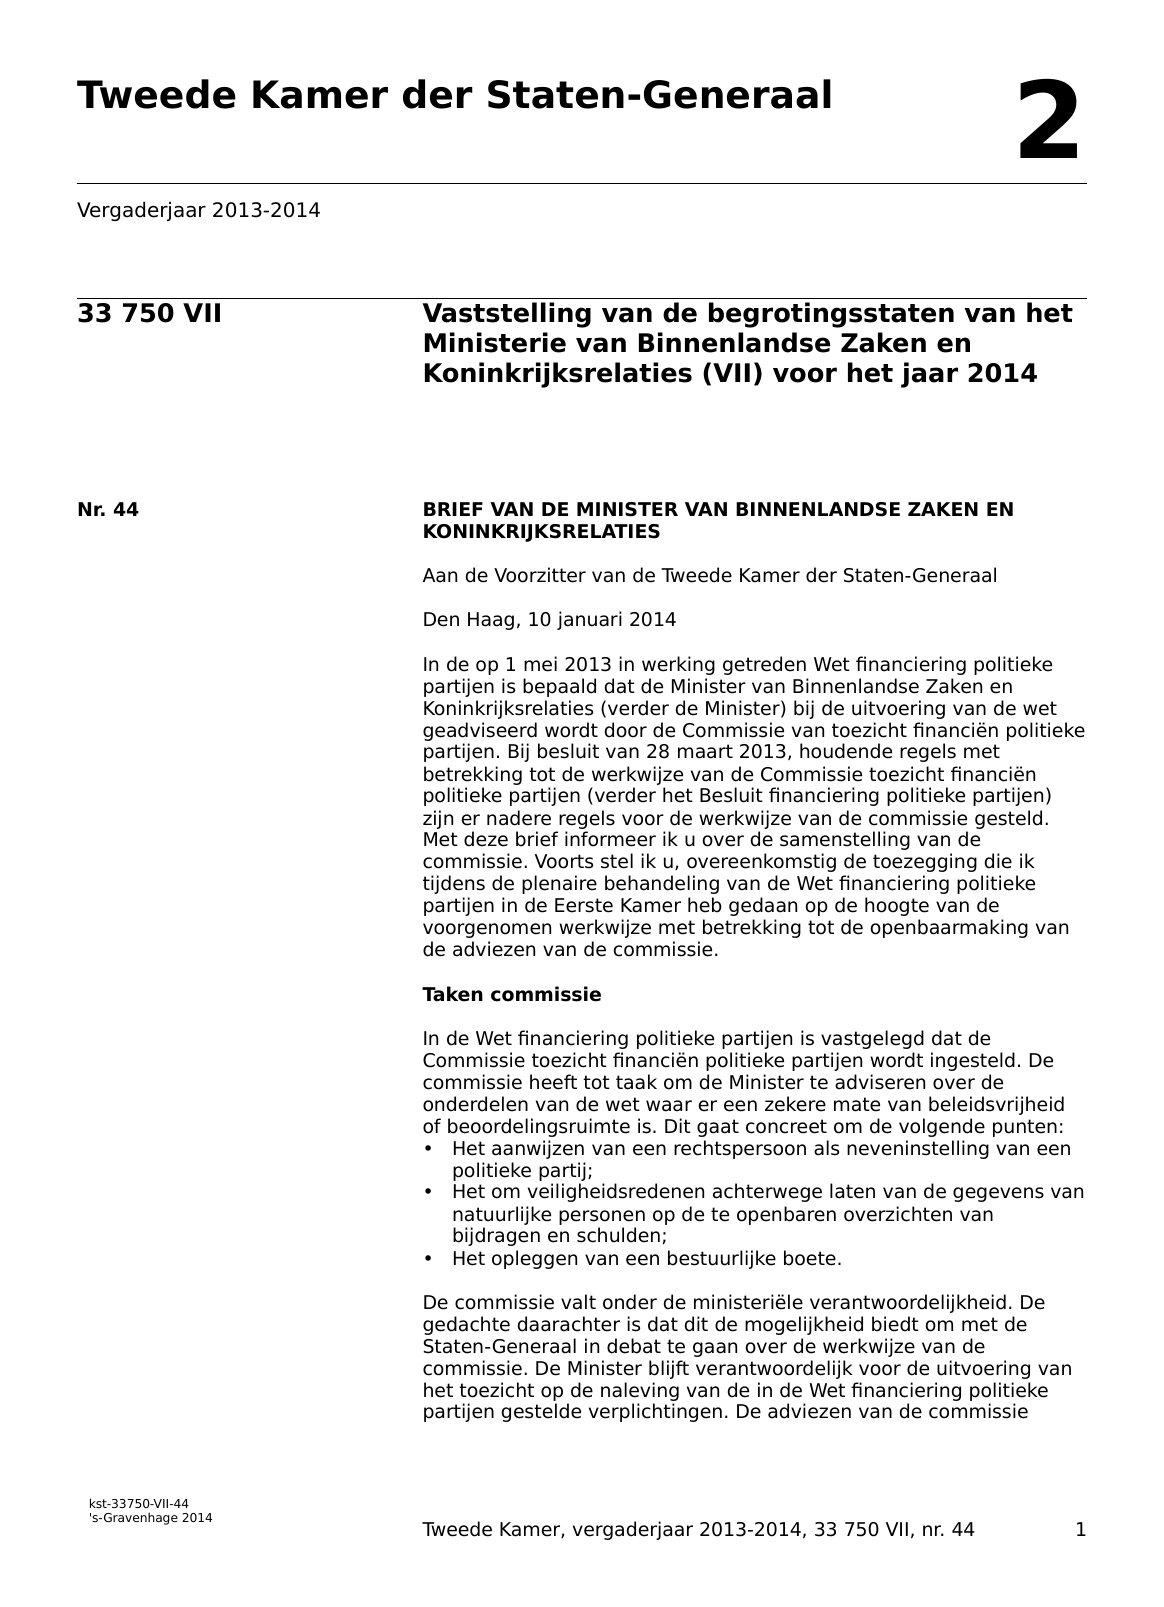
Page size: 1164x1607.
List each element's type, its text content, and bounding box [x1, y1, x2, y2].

text • Het om veiligheidsredenen achterwege laten van de gegevens van natuurlijke personen op de te openbaren overzichten van bijdragen en schulden; [422, 1181, 1087, 1247]
text • Het opleggen van een bestuurlijke boete. [422, 1247, 1087, 1269]
table_header 2 [886, 59, 1087, 183]
subtitle 33 750 VII Vaststelling van de begrotingsstaten van het Ministerie van Binnenlandse Zaken en Koninkrijksrelaties (VII) voor het jaar 2014 [77, 299, 1087, 388]
subtitle Nr. 44 BRIEF VAN DE MINISTER VAN BINNENLANDSE ZAKEN EN KONINKRIJKSRELATIES [77, 499, 1087, 543]
text De commissie valt onder de ministeriële verantwoordelijkheid. De gedachte daarachter is dat dit de mogelijkheid biedt om met de Staten-Generaal in debat te gaan over de werkwijze van de commissie. De Minister blijft verantwoordelijk voor de uitvoering van het toezicht op de naleving van de in de Wet financiering politieke partijen gestelde verplichtingen. De adviezen van de commissie [422, 1292, 1087, 1423]
text In de op 1 mei 2013 in werking getreden Wet financiering politieke partijen is bepaald dat de Minister van Binnenlandse Zaken en Koninkrijksrelaties (verder de Minister) bij de uitvoering van de wet geadviseerd wordt door de Commissie van toezicht financiën politieke partijen. Bij besluit van 28 maart 2013, houdende regels met betrekking tot de werkwijze van de Commissie toezicht financiën politieke partijen (verder het Besluit financiering politieke partijen) zijn er nadere regels voor de werkwijze van de commissie gesteld. Met deze brief informeer ik u over de samenstelling van de commissie. Voorts stel ik u, overeenkomstig de toezegging die ik tijdens de plenaire behandeling van de Wet financiering politieke partijen in de Eerste Kamer heb gedaan op de hoogte van de voorgenomen werkwijze met betrekking tot de openbaarmaking van de adviezen van de commissie. [422, 653, 1087, 961]
text 's-Gravenhage 2014 [88, 1511, 323, 1525]
text Den Haag, 10 januari 2014 [422, 609, 1087, 631]
table_header Tweede Kamer der Staten-Generaal [77, 59, 886, 183]
text In de Wet financiering politieke partijen is vastgelegd dat de Commissie toezicht financiën politieke partijen wordt ingesteld. De commissie heeft tot taak om de Minister te adviseren over de onderdelen van de wet waar er een zekere mate van beleidsvrijheid of beoordelingsruimte is. Dit gaat concreet om de volgende punten: [422, 1028, 1087, 1137]
subtitle Taken commissie [422, 983, 1087, 1005]
table_cell Vergaderjaar 2013-2014 [77, 184, 1087, 298]
text kst-33750-VII-44 [88, 1497, 323, 1511]
text Aan de Voorzitter van de Tweede Kamer der Staten-Generaal [422, 565, 1087, 587]
text • Het aanwijzen van een rechtspersoon als neveninstelling van een politieke partij; [422, 1137, 1087, 1181]
